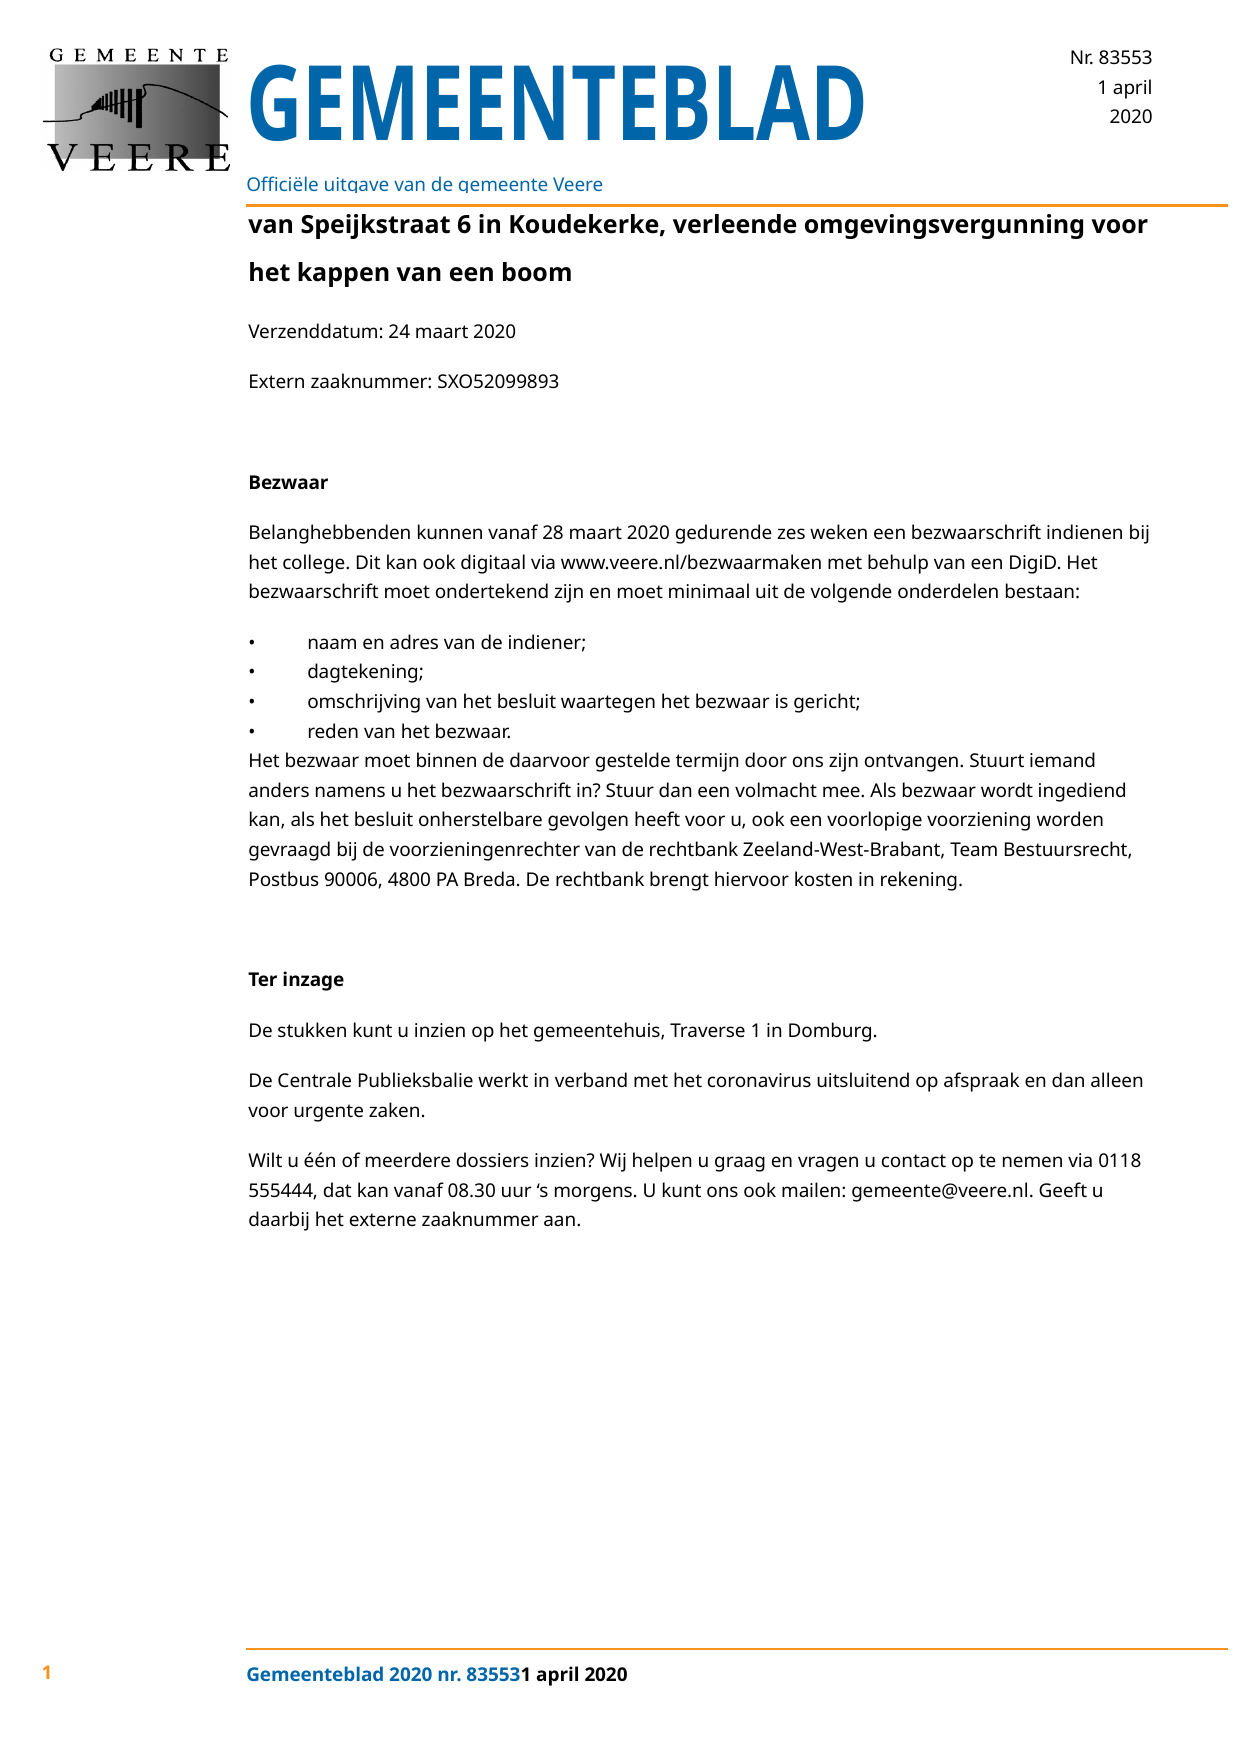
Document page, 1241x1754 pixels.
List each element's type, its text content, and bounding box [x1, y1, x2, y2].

text Bezwaar [248, 469, 1152, 495]
text De Centrale Publieksbalie werkt in verband met het coronavirus uitsluitend op afspraak en dan alleen voor urgente zaken. [248, 1067, 1152, 1123]
list omschrijving van het besluit waartegen het bezwaar is gericht; [248, 688, 1152, 714]
list dagtekening; [248, 659, 1152, 684]
text Wilt u één of meerdere dossiers inzien? Wij helpen u graag en vragen u contact op te nemen via 0118 555444, dat kan vanaf 08.30 uur ‘s morgens. U kunt ons ook mailen: gemeente@veere.nl. Geeft u daarbij het externe zaaknummer aan. [248, 1147, 1152, 1232]
picture [41, 47, 231, 172]
list reden van het bezwaar. [248, 718, 1152, 744]
text Verzenddatum: 24 maart 2020 [248, 318, 1152, 344]
list naam en adres van de indiener; [248, 629, 1152, 655]
text Extern zaaknummer: SXO52099893 [248, 368, 1152, 394]
text De stukken kunt u inzien op het gemeentehuis, Traverse 1 in Domburg. [248, 1017, 1152, 1043]
text Belanghebbenden kunnen vanaf 28 maart 2020 gedurende zes weken een bezwaarschrift indienen bij het college. Dit kan ook digitaal via www.veere.nl/bezwaarmaken met behulp van een DigiD. Het bezwaarschrift moet ondertekend zijn en moet minimaal uit de volgende onderdelen bestaan: [248, 519, 1152, 604]
text Het bezwaar moet binnen de daarvoor gestelde termijn door ons zijn ontvangen. Stuurt iemand anders namens u het bezwaarschrift in? Stuur dan een volmacht mee. Als bezwaar wordt ingediend kan, als het besluit onherstelbare gevolgen heeft voor u, ook een voorlopige voorziening worden gevraagd bij de voorzieningenrechter van de rechtbank Zeeland-West-Brabant, Team Bestuursrecht, Postbus 90006, 4800 PA Breda. De rechtbank brengt hiervoor kosten in rekening. [248, 747, 1152, 892]
text van Speijkstraat 6 in Koudekerke, verleende omgevingsvergunning voor het kappen van een boom [248, 207, 1152, 288]
text Ter inzage [248, 967, 1152, 992]
